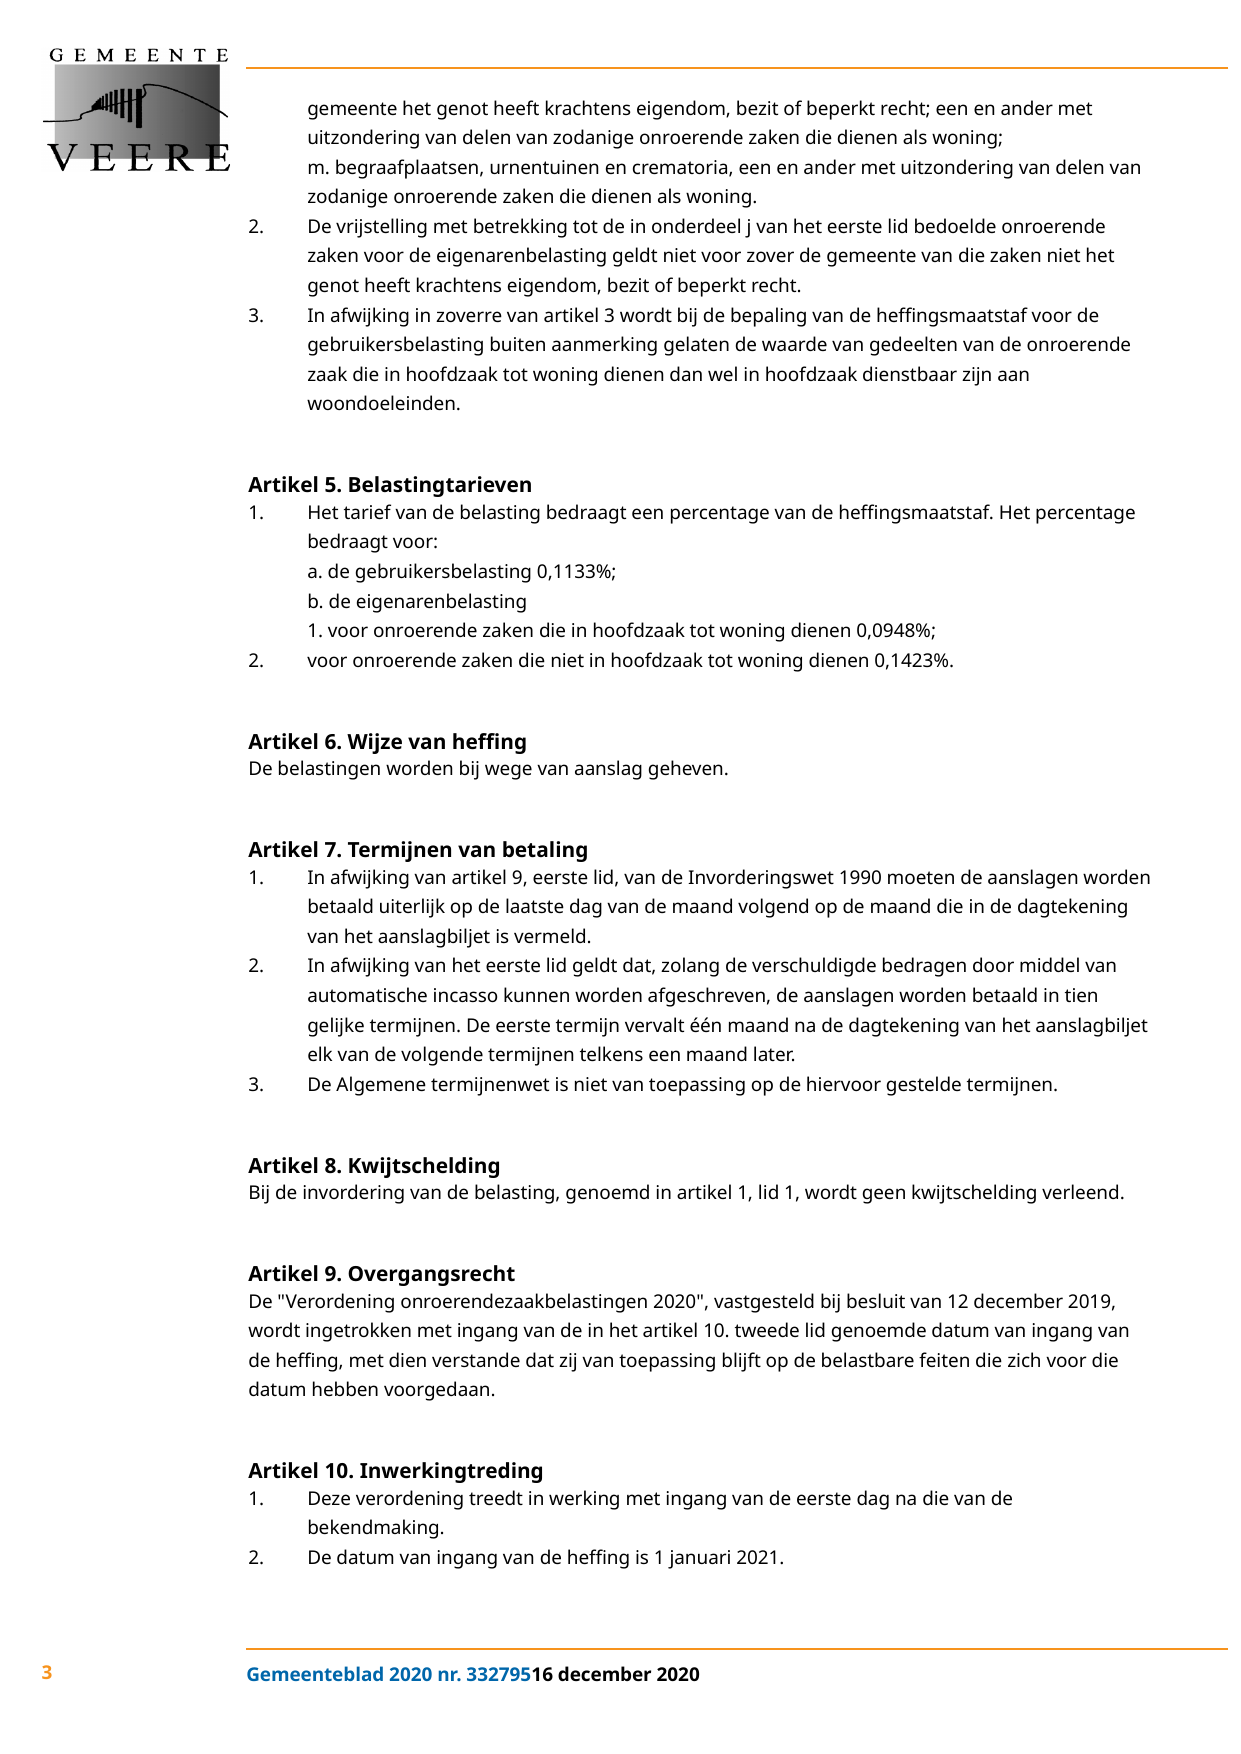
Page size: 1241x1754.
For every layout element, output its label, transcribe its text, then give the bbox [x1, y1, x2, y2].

list m. begraafplaatsen, urnentuinen en crematoria, een en ander met uitzondering van delen van zodanige onroerende zaken die dienen als woning. [248, 154, 1152, 209]
list b. de eigenarenbelasting [248, 588, 1152, 613]
text De belastingen worden bij wege van aanslag geheven. [248, 755, 1152, 781]
list De datum van ingang van de heffing is 1 januari 2021. [248, 1544, 1152, 1570]
text Artikel 8. Kwijtschelding [248, 1151, 1152, 1179]
list Deze verordening treedt in werking met ingang van de eerste dag na die van de bekendmaking. [248, 1485, 1152, 1540]
text Artikel 10. Inwerkingtreding [248, 1457, 1152, 1485]
list De Algemene termijnenwet is niet van toepassing op de hiervoor gestelde termijnen. [248, 1071, 1152, 1097]
list 1. voor onroerende zaken die in hoofdzaak tot woning dienen 0,0948%; [248, 617, 1152, 643]
text Artikel 9. Overgangsrecht [248, 1259, 1152, 1288]
text De "Verordening onroerendezaakbelastingen 2020", vastgesteld bij besluit van 12 december 2019, wordt ingetrokken met ingang van de in het artikel 10. tweede lid genoemde datum van ingang van de heffing, met dien verstande dat zij van toepassing blijft op de belastbare feiten die zich voor die datum hebben voorgedaan. [248, 1288, 1152, 1402]
list In afwijking van het eerste lid geldt dat, zolang de verschuldigde bedragen door middel van automatische incasso kunnen worden afgeschreven, de aanslagen worden betaald in tien gelijke termijnen. De eerste termijn vervalt één maand na de dagtekening van het aanslagbiljet elk van de volgende termijnen telkens een maand later. [248, 953, 1152, 1067]
text Artikel 6. Wijze van heffing [248, 727, 1152, 755]
text Artikel 5. Belastingtarieven [248, 471, 1152, 499]
list De vrijstelling met betrekking tot de in onderdeel j van het eerste lid bedoelde onroerende zaken voor de eigenarenbelasting geldt niet voor zover de gemeente van die zaken niet het genot heeft krachtens eigendom, bezit of beperkt recht. [248, 213, 1152, 298]
list voor onroerende zaken die niet in hoofdzaak tot woning dienen 0,1423%. [248, 647, 1152, 673]
list In afwijking van artikel 9, eerste lid, van de Invorderingswet 1990 moeten de aanslagen worden betaald uiterlijk op de laatste dag van de maand volgend op de maand die in de dagtekening van het aanslagbiljet is vermeld. [248, 864, 1152, 949]
text Bij de invordering van de belasting, genoemd in artikel 1, lid 1, wordt geen kwijtschelding verleend. [248, 1179, 1152, 1205]
list Het tarief van de belasting bedraagt een percentage van de heffingsmaatstaf. Het percentage bedraagt voor: [248, 499, 1152, 554]
list gemeente het genot heeft krachtens eigendom, bezit of beperkt recht; een en ander met uitzondering van delen van zodanige onroerende zaken die dienen als woning; [248, 95, 1152, 150]
list a. de gebruikersbelasting 0,1133%; [248, 558, 1152, 584]
list In afwijking in zoverre van artikel 3 wordt bij de bepaling van de heffingsmaatstaf voor de gebruikersbelasting buiten aanmerking gelaten de waarde van gedeelten van de onroerende zaak die in hoofdzaak tot woning dienen dan wel in hoofdzaak dienstbaar zijn aan woondoeleinden. [248, 302, 1152, 416]
text Artikel 7. Termijnen van betaling [248, 835, 1152, 864]
picture [41, 47, 231, 172]
